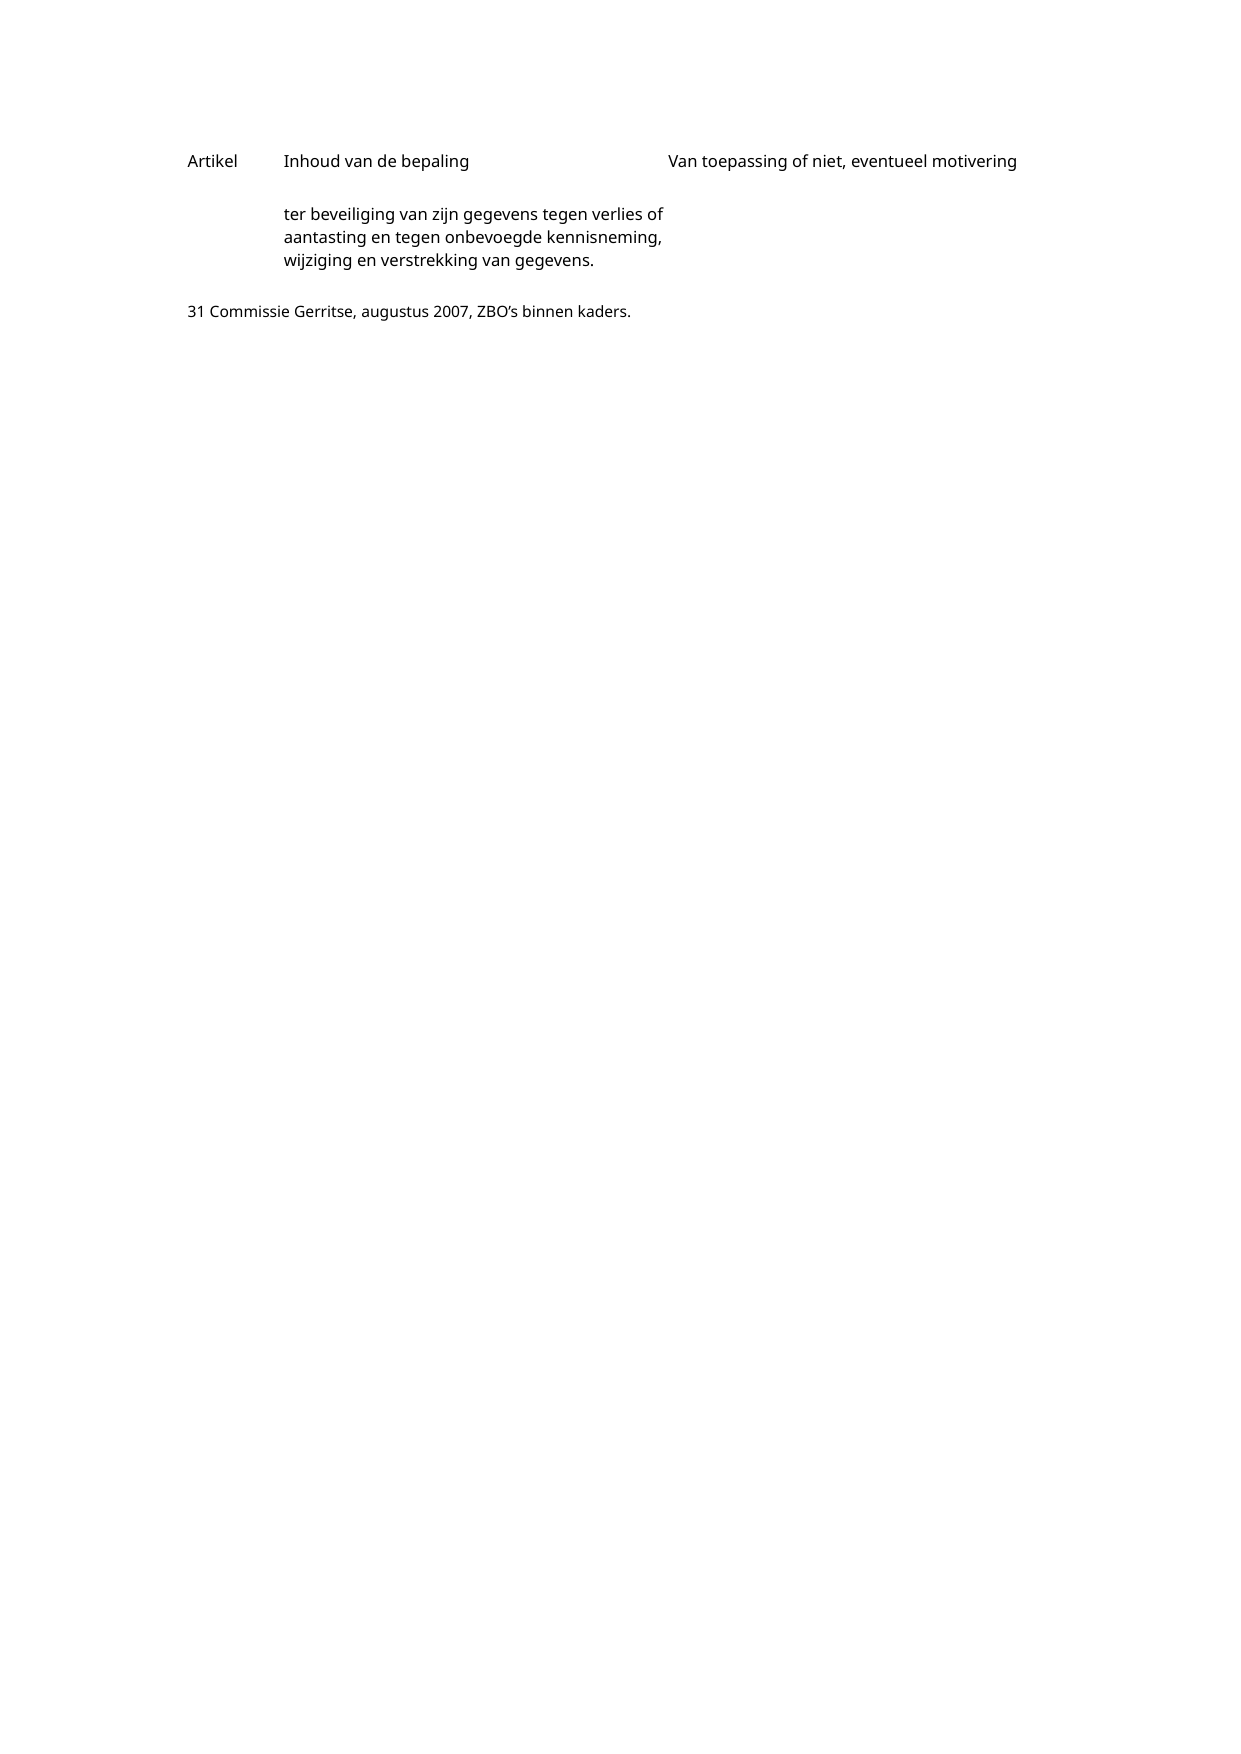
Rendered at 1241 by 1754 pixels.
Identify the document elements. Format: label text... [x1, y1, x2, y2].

table_header Artikel [188, 150, 283, 203]
table_cell [188, 203, 283, 301]
table_header Inhoud van de bepaling [284, 150, 668, 203]
table_cell [668, 203, 1053, 301]
table_cell ter beveiliging van zijn gegevens tegen verlies of aantasting en tegen onbevoegde kennisneming, wijziging en verstrekking van gegevens. [284, 203, 668, 301]
table_header Van toepassing of niet, eventueel motivering [668, 150, 1053, 203]
table_cell 31 Commissie Gerritse, augustus 2007, ZBO’s binnen kaders. [188, 301, 1053, 352]
